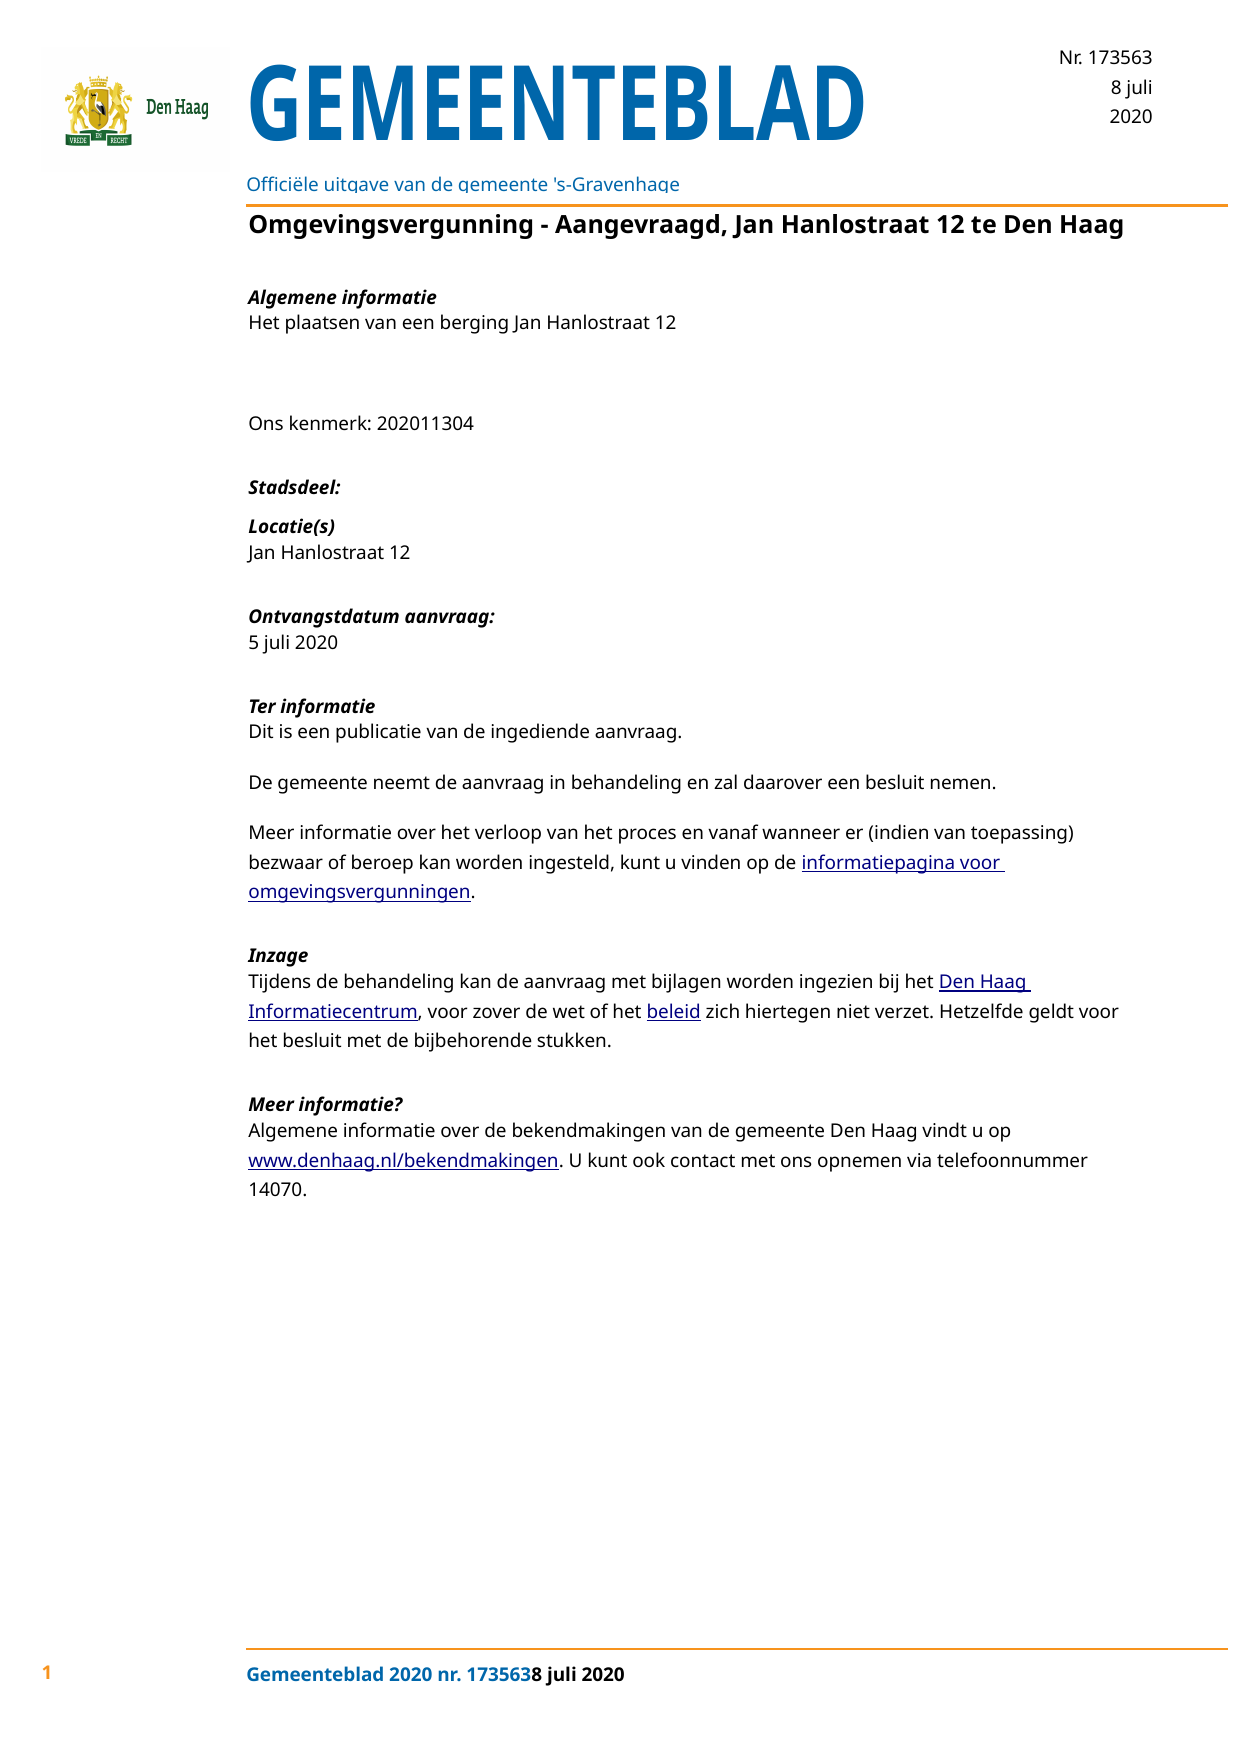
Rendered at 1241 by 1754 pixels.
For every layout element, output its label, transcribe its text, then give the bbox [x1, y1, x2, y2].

text De gemeente neemt de aanvraag in behandeling en zal daarover een besluit nemen. [248, 769, 1152, 795]
text Ons kenmerk: 202011304 [248, 410, 1152, 436]
text Locatie(s) [248, 514, 1152, 539]
text 5 juli 2020 [248, 629, 1152, 655]
text Algemene informatie over de bekendmakingen van de gemeente Den Haag vindt u op www.denhaag.nl/bekendmakingen. U kunt ook contact met ons opnemen via telefoonnummer 14070. [248, 1117, 1152, 1202]
picture [41, 47, 231, 172]
text Omgevingsvergunning - Aangevraagd, Jan Hanlostraat 12 te Den Haag [248, 207, 1152, 241]
text Ter informatie [248, 693, 1152, 719]
text Stadsdeel: [248, 474, 1152, 500]
text Meer informatie over het verloop van het proces en vanaf wanneer er (indien van toepassing) bezwaar of beroep kan worden ingesteld, kunt u vinden op de informatiepagina voor omgevingsvergunningen. [248, 819, 1152, 904]
text Algemene informatie [248, 284, 1152, 309]
text Het plaatsen van een berging Jan Hanlostraat 12 [248, 309, 1152, 335]
text Dit is een publicatie van de ingediende aanvraag. [248, 719, 1152, 744]
text Jan Hanlostraat 12 [248, 539, 1152, 565]
text Meer informatie? [248, 1092, 1152, 1117]
text Tijdens de behandeling kan de aanvraag met bijlagen worden ingezien bij het Den Haag Informatiecentrum, voor zover de wet of het beleid zich hiertegen niet verzet. Hetzelfde geldt voor het besluit met de bijbehorende stukken. [248, 968, 1152, 1053]
text Inzage [248, 943, 1152, 968]
text Ontvangstdatum aanvraag: [248, 603, 1152, 629]
